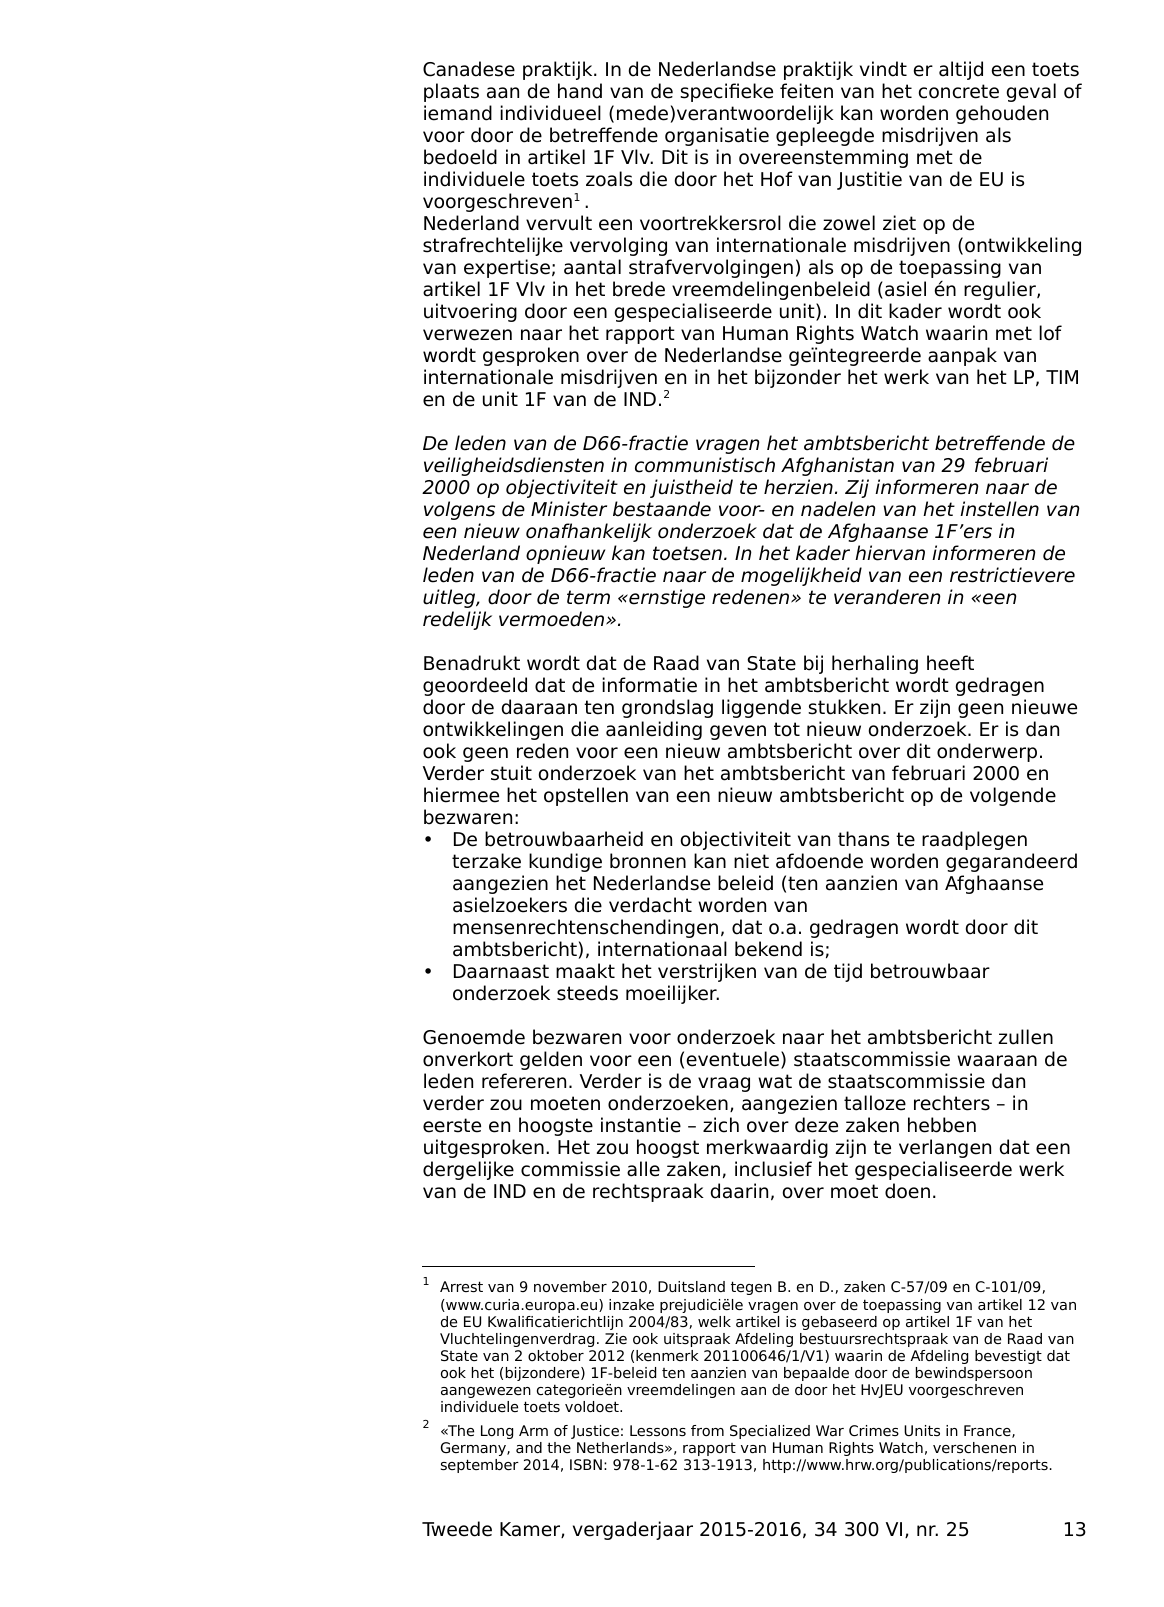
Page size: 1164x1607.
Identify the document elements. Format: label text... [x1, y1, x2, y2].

text «The Long Arm of Justice: Lessons from Specialized War Crimes Units in France, Germany, and the Netherlands», rapport van Human Rights Watch, verschenen in september 2014, ISBN: 978-1-62 313-1913, http://www.hrw.org/publications/reports. [422, 1418, 1087, 1474]
text • De betrouwbaarheid en objectiviteit van thans te raadplegen terzake kundige bronnen kan niet afdoende worden gegarandeerd aangezien het Nederlandse beleid (ten aanzien van Afghaanse asielzoekers die verdacht worden van mensenrechtenschendingen, dat o.a. gedragen wordt door dit ambtsbericht), internationaal bekend is; [422, 829, 1087, 961]
text Verder stuit onderzoek van het ambtsbericht van februari 2000 en hiermee het opstellen van een nieuw ambtsbericht op de volgende bezwaren: [422, 763, 1087, 829]
text Benadrukt wordt dat de Raad van State bij herhaling heeft geoordeeld dat de informatie in het ambtsbericht wordt gedragen door de daaraan ten grondslag liggende stukken. Er zijn geen nieuwe ontwikkelingen die aanleiding geven tot nieuw onderzoek. Er is dan ook geen reden voor een nieuw ambtsbericht over dit onderwerp. [422, 653, 1087, 763]
text Genoemde bezwaren voor onderzoek naar het ambtsbericht zullen onverkort gelden voor een (eventuele) staatscommissie waaraan de leden refereren. Verder is de vraag wat de staatscommissie dan verder zou moeten onderzoeken, aangezien talloze rechters – in eerste en hoogste instantie – zich over deze zaken hebben uitgesproken. Het zou hoogst merkwaardig zijn te verlangen dat een dergelijke commissie alle zaken, inclusief het gespecialiseerde werk van de IND en de rechtspraak daarin, over moet doen. [422, 1027, 1087, 1203]
text • Daarnaast maakt het verstrijken van de tijd betrouwbaar onderzoek steeds moeilijker. [422, 961, 1087, 1004]
text Nederland vervult een voortrekkersrol die zowel ziet op de strafrechtelijke vervolging van internationale misdrijven (ontwikkeling van expertise; aantal strafvervolgingen) als op de toepassing van artikel 1F Vlv in het brede vreemdelingenbeleid (asiel én regulier, uitvoering door een gespecialiseerde unit). In dit kader wordt ook verwezen naar het rapport van Human Rights Watch waarin met lof wordt gesproken over de Nederlandse geïntegreerde aanpak van internationale misdrijven en in het bijzonder het werk van het LP, TIM en de unit 1F van de IND. [422, 213, 1087, 411]
text Canadese praktijk. In de Nederlandse praktijk vindt er altijd een toets plaats aan de hand van de specifieke feiten van het concrete geval of iemand individueel (mede)verantwoordelijk kan worden gehouden voor door de betreffende organisatie gepleegde misdrijven als bedoeld in artikel 1F Vlv. Dit is in overeenstemming met de individuele toets zoals die door het Hof van Justitie van de EU is voorgeschreven. [422, 59, 1087, 213]
text Arrest van 9 november 2010, Duitsland tegen B. en D., zaken C-57/09 en C-101/09, (www.curia.europa.eu) inzake prejudiciële vragen over de toepassing van artikel 12 van de EU Kwalificatierichtlijn 2004/83, welk artikel is gebaseerd op artikel 1F van het Vluchtelingenverdrag. Zie ook uitspraak Afdeling bestuursrechtspraak van de Raad van State van 2 oktober 2012 (kenmerk 201100646/1/V1) waarin de Afdeling bevestigt dat ook het (bijzondere) 1F-beleid ten aanzien van bepaalde door de bewindspersoon aangewezen categorieën vreemdelingen aan de door het HvJEU voorgeschreven individuele toets voldoet. [422, 1275, 1087, 1416]
text De leden van de D66-fractie vragen het ambtsbericht betreffende de veiligheidsdiensten in communistisch Afghanistan van 29 februari 2000 op objectiviteit en juistheid te herzien. Zij informeren naar de volgens de Minister bestaande voor- en nadelen van het instellen van een nieuw onafhankelijk onderzoek dat de Afghaanse 1F’ers in Nederland opnieuw kan toetsen. In het kader hiervan informeren de leden van de D66-fractie naar de mogelijkheid van een restrictievere uitleg, door de term «ernstige redenen» te veranderen in «een redelijk vermoeden». [422, 433, 1087, 631]
